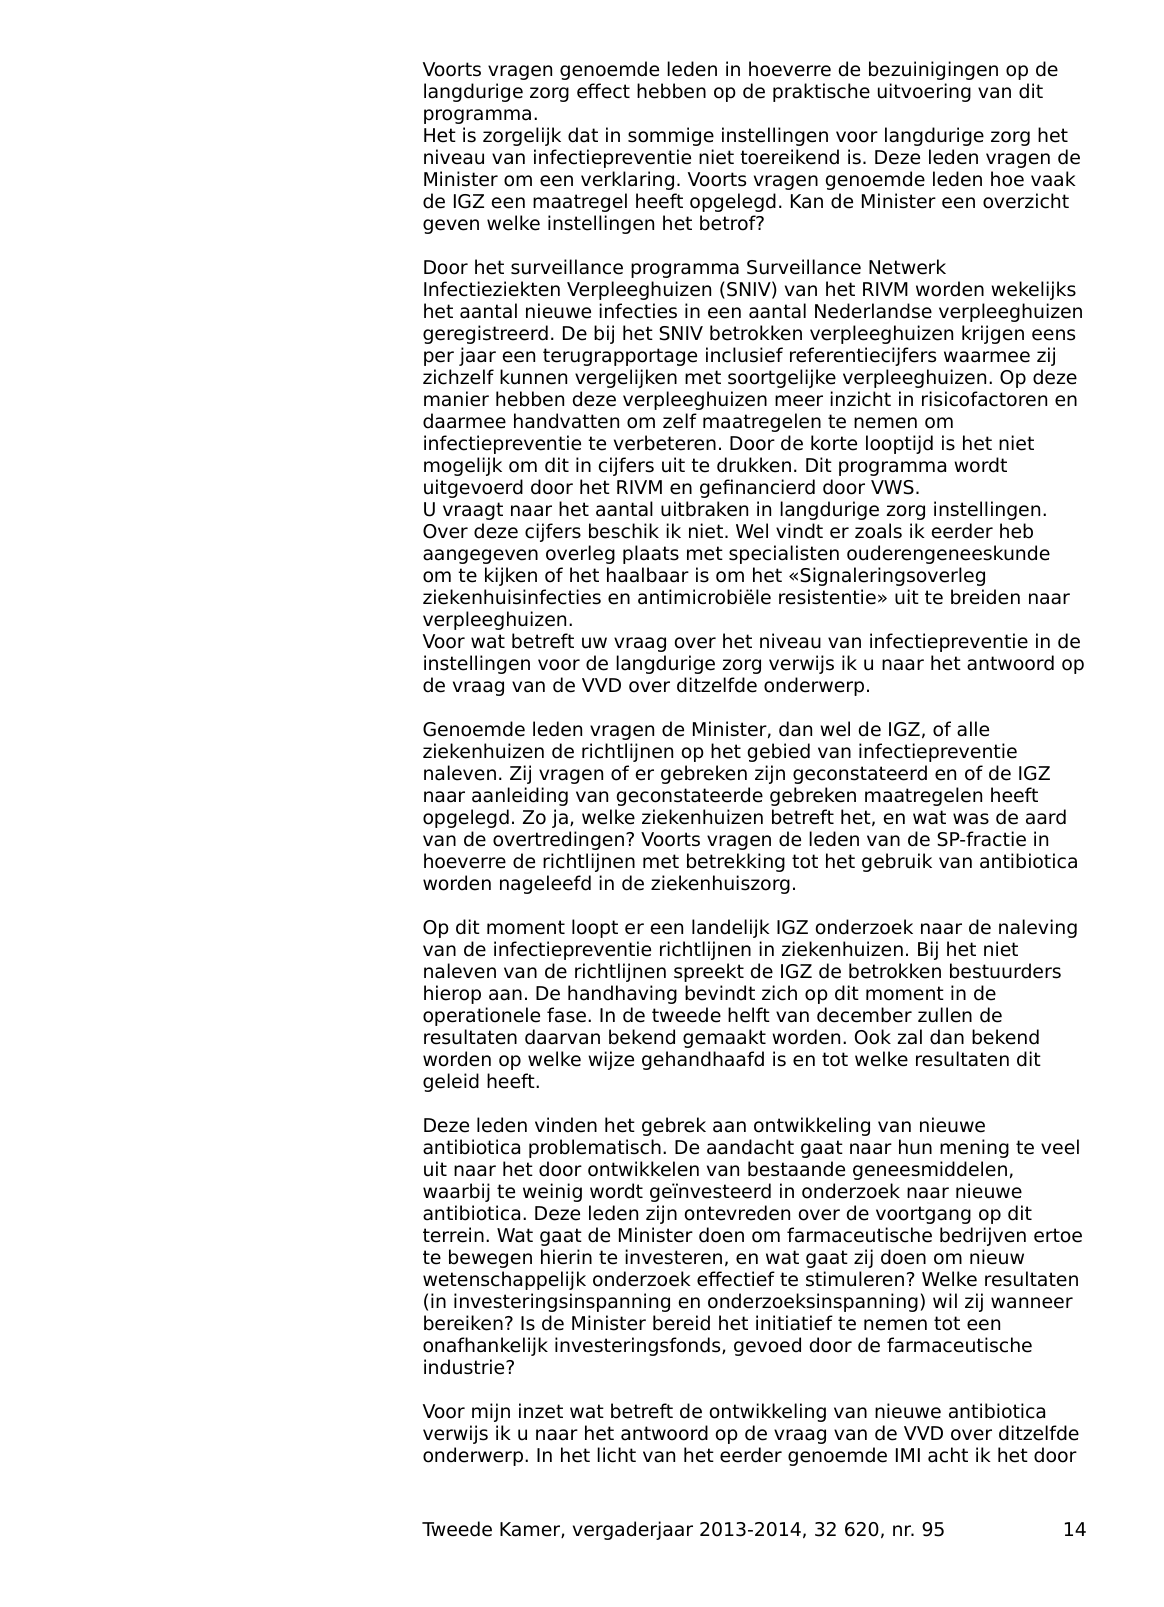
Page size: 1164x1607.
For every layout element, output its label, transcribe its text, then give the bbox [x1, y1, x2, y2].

text Op dit moment loopt er een landelijk IGZ onderzoek naar de naleving van de infectiepreventie richtlijnen in ziekenhuizen. Bij het niet naleven van de richtlijnen spreekt de IGZ de betrokken bestuurders hierop aan. De handhaving bevindt zich op dit moment in de operationele fase. In de tweede helft van december zullen de resultaten daarvan bekend gemaakt worden. Ook zal dan bekend worden op welke wijze gehandhaafd is en tot welke resultaten dit geleid heeft. [422, 917, 1087, 1093]
text Voor wat betreft uw vraag over het niveau van infectiepreventie in de instellingen voor de langdurige zorg verwijs ik u naar het antwoord op de vraag van de VVD over ditzelfde onderwerp. [422, 631, 1087, 697]
text Deze leden vinden het gebrek aan ontwikkeling van nieuwe antibiotica problematisch. De aandacht gaat naar hun mening te veel uit naar het door ontwikkelen van bestaande geneesmiddelen, waarbij te weinig wordt geïnvesteerd in onderzoek naar nieuwe antibiotica. Deze leden zijn ontevreden over de voortgang op dit terrein. Wat gaat de Minister doen om farmaceutische bedrijven ertoe te bewegen hierin te investeren, en wat gaat zij doen om nieuw wetenschappelijk onderzoek effectief te stimuleren? Welke resultaten (in investeringsinspanning en onderzoeksinspanning) wil zij wanneer bereiken? Is de Minister bereid het initiatief te nemen tot een onafhankelijk investeringsfonds, gevoed door de farmaceutische industrie? [422, 1115, 1087, 1379]
text Genoemde leden vragen de Minister, dan wel de IGZ, of alle ziekenhuizen de richtlijnen op het gebied van infectiepreventie naleven. Zij vragen of er gebreken zijn geconstateerd en of de IGZ naar aanleiding van geconstateerde gebreken maatregelen heeft opgelegd. Zo ja, welke ziekenhuizen betreft het, en wat was de aard van de overtredingen? Voorts vragen de leden van de SP-fractie in hoeverre de richtlijnen met betrekking tot het gebruik van antibiotica worden nageleefd in de ziekenhuiszorg. [422, 719, 1087, 895]
text Het is zorgelijk dat in sommige instellingen voor langdurige zorg het niveau van infectiepreventie niet toereikend is. Deze leden vragen de Minister om een verklaring. Voorts vragen genoemde leden hoe vaak de IGZ een maatregel heeft opgelegd. Kan de Minister een overzicht geven welke instellingen het betrof? [422, 125, 1087, 235]
text Voorts vragen genoemde leden in hoeverre de bezuinigingen op de langdurige zorg effect hebben op de praktische uitvoering van dit programma. [422, 59, 1087, 125]
text Voor mijn inzet wat betreft de ontwikkeling van nieuwe antibiotica verwijs ik u naar het antwoord op de vraag van de VVD over ditzelfde onderwerp. In het licht van het eerder genoemde IMI acht ik het door [422, 1401, 1087, 1467]
text U vraagt naar het aantal uitbraken in langdurige zorg instellingen. Over deze cijfers beschik ik niet. Wel vindt er zoals ik eerder heb aangegeven overleg plaats met specialisten ouderengeneeskunde om te kijken of het haalbaar is om het «Signaleringsoverleg ziekenhuisinfecties en antimicrobiële resistentie» uit te breiden naar verpleeghuizen. [422, 499, 1087, 631]
text Door het surveillance programma Surveillance Netwerk Infectieziekten Verpleeghuizen (SNIV) van het RIVM worden wekelijks het aantal nieuwe infecties in een aantal Nederlandse verpleeghuizen geregistreerd. De bij het SNIV betrokken verpleeghuizen krijgen eens per jaar een terugrapportage inclusief referentiecijfers waarmee zij zichzelf kunnen vergelijken met soortgelijke verpleeghuizen. Op deze manier hebben deze verpleeghuizen meer inzicht in risicofactoren en daarmee handvatten om zelf maatregelen te nemen om infectiepreventie te verbeteren. Door de korte looptijd is het niet mogelijk om dit in cijfers uit te drukken. Dit programma wordt uitgevoerd door het RIVM en gefinancierd door VWS. [422, 257, 1087, 499]
